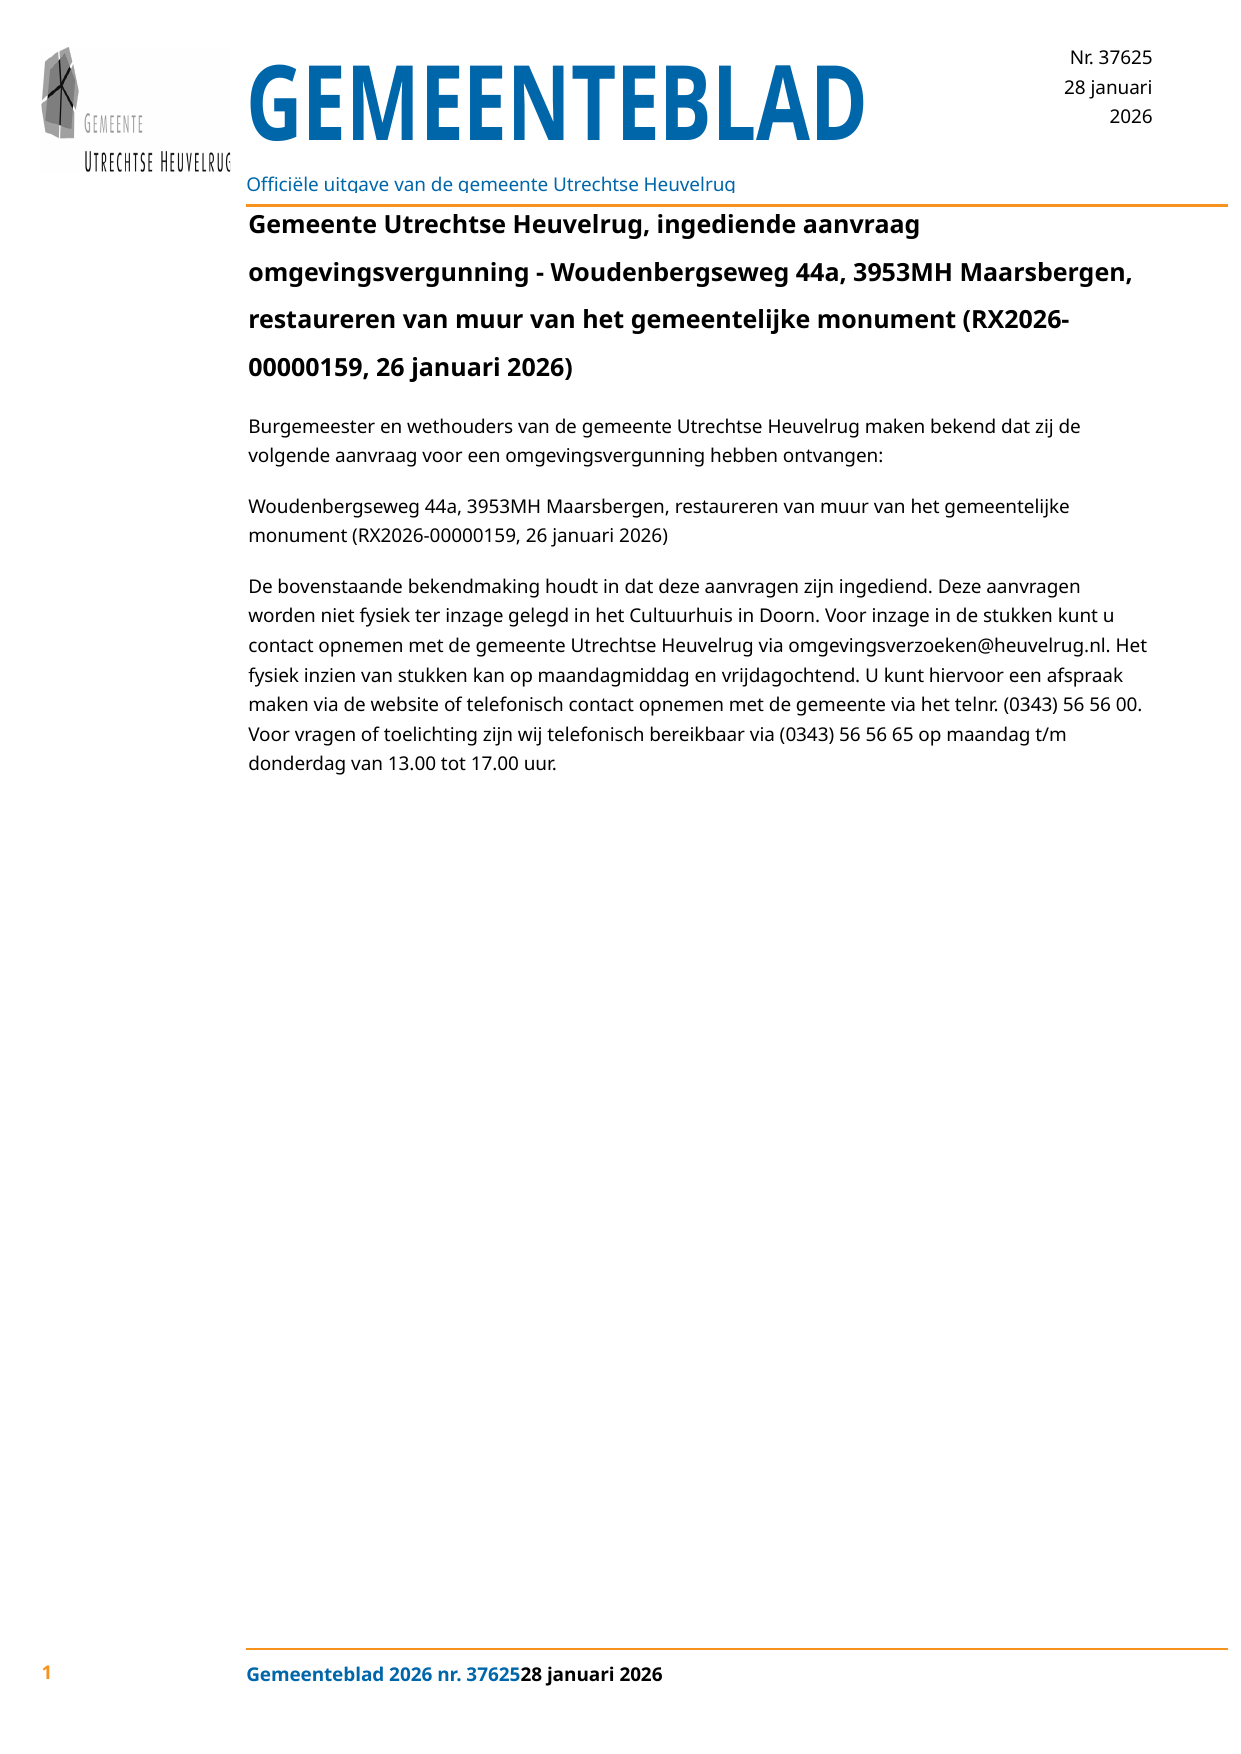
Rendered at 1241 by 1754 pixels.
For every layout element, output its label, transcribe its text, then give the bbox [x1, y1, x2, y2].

text De bovenstaande bekendmaking houdt in dat deze aanvragen zijn ingediend. Deze aanvragen worden niet fysiek ter inzage gelegd in het Cultuurhuis in Doorn. Voor inzage in de stukken kunt u contact opnemen met de gemeente Utrechtse Heuvelrug via omgevingsverzoeken@heuvelrug.nl. Het fysiek inzien van stukken kan op maandagmiddag en vrijdagochtend. U kunt hiervoor een afspraak maken via de website of telefonisch contact opnemen met de gemeente via het telnr. (0343) 56 56 00. Voor vragen of toelichting zijn wij telefonisch bereikbaar via (0343) 56 56 65 op maandag t/m donderdag van 13.00 tot 17.00 uur. [248, 573, 1152, 776]
text Gemeente Utrechtse Heuvelrug, ingediende aanvraag omgevingsvergunning - Woudenbergseweg 44a, 3953MH Maarsbergen, restaureren van muur van het gemeentelijke monument (RX2026-00000159, 26 januari 2026) [248, 207, 1152, 384]
picture [41, 47, 231, 172]
text Woudenbergseweg 44a, 3953MH Maarsbergen, restaureren van muur van het gemeentelijke monument (RX2026-00000159, 26 januari 2026) [248, 493, 1152, 548]
text Burgemeester en wethouders van de gemeente Utrechtse Heuvelrug maken bekend dat zij de volgende aanvraag voor een omgevingsvergunning hebben ontvangen: [248, 413, 1152, 468]
